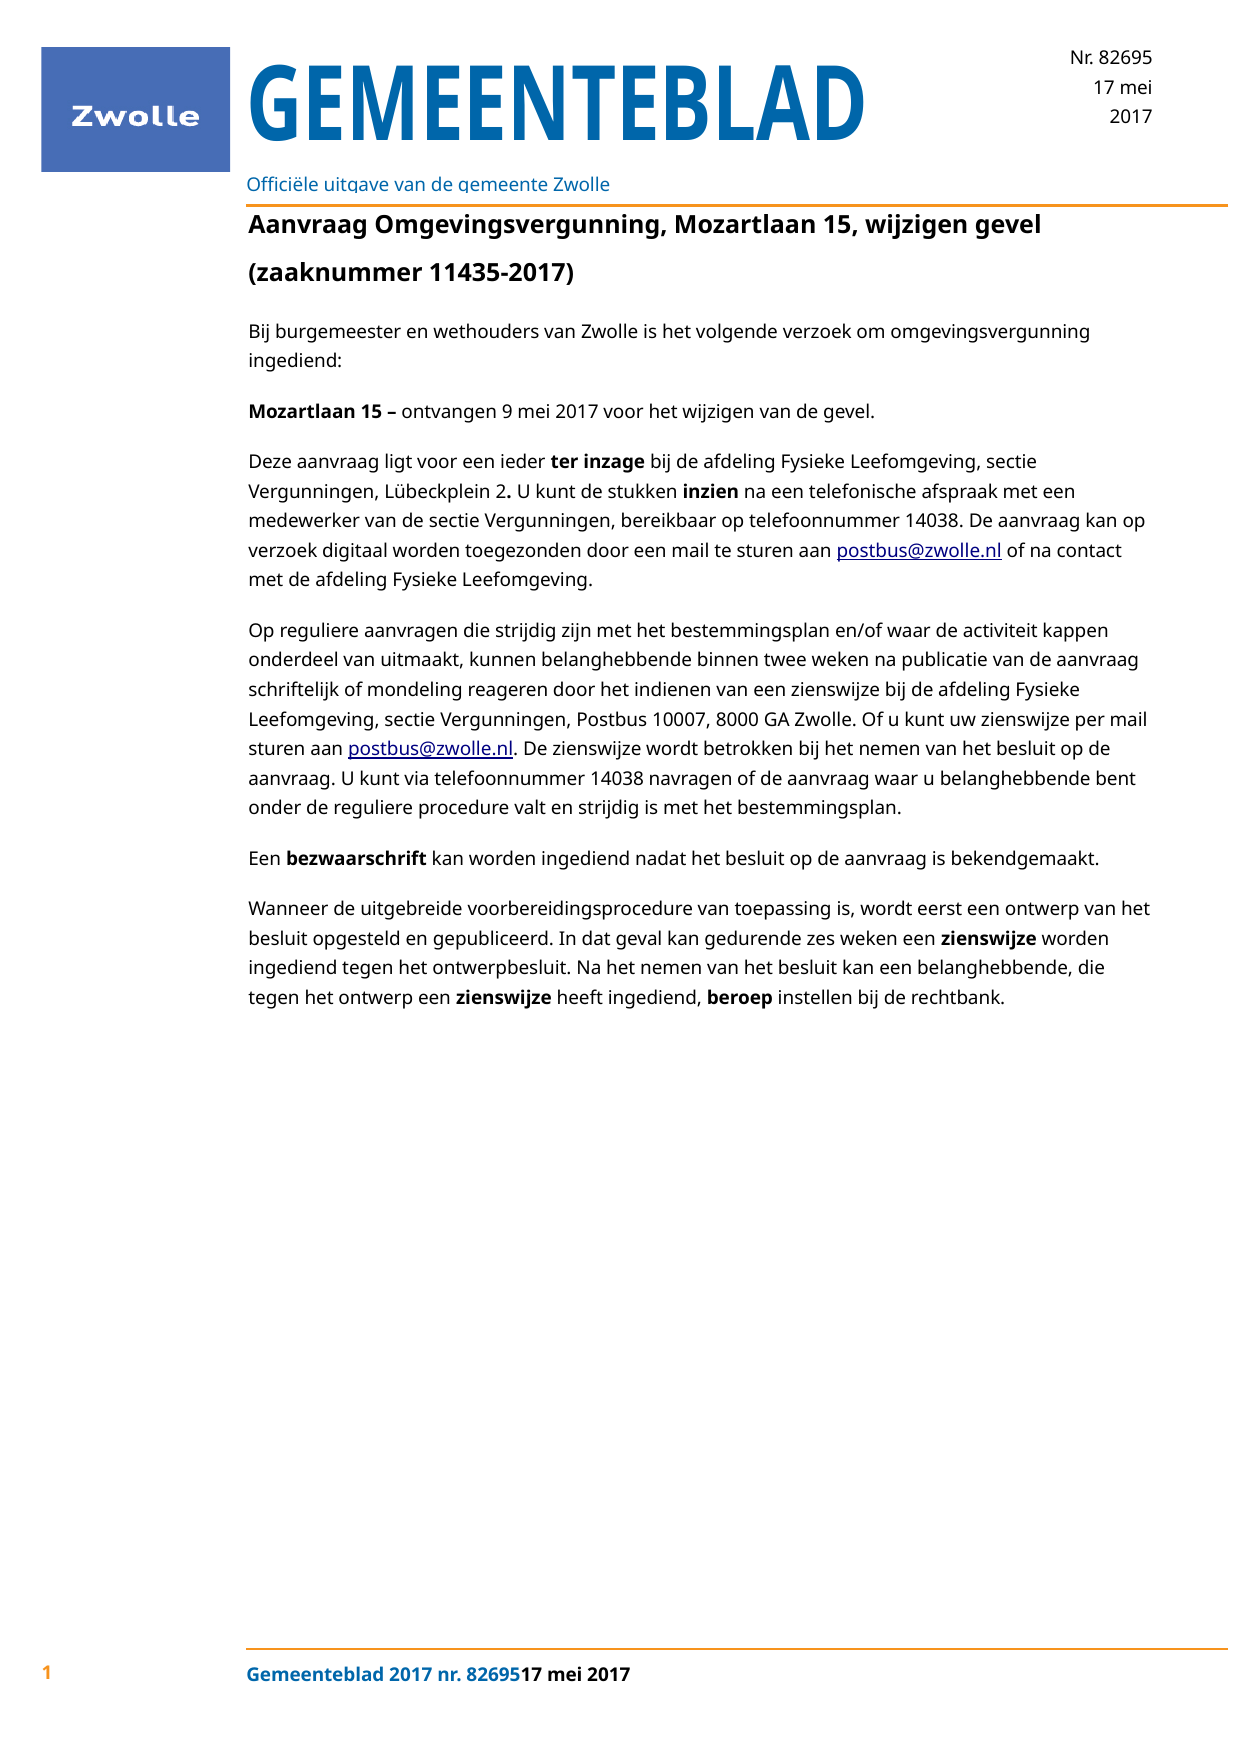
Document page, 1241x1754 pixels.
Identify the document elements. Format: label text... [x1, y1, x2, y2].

text Een bezwaarschrift kan worden ingediend nadat het besluit op de aanvraag is bekendgemaakt. [248, 845, 1152, 871]
picture [41, 47, 231, 172]
text Aanvraag Omgevingsvergunning, Mozartlaan 15, wijzigen gevel (zaaknummer 11435-2017) [248, 207, 1152, 288]
text Deze aanvraag ligt voor een ieder ter inzage bij de afdeling Fysieke Leefomgeving, sectie Vergunningen, Lübeckplein 2. U kunt de stukken inzien na een telefonische afspraak met een medewerker van de sectie Vergunningen, bereikbaar op telefoonnummer 14038. De aanvraag kan op verzoek digitaal worden toegezonden door een mail te sturen aan postbus@zwolle.nl of na contact met de afdeling Fysieke Leefomgeving. [248, 448, 1152, 592]
text Mozartlaan 15 – ontvangen 9 mei 2017 voor het wijzigen van de gevel. [248, 398, 1152, 424]
text Op reguliere aanvragen die strijdig zijn met het bestemmingsplan en/of waar de activiteit kappen onderdeel van uitmaakt, kunnen belanghebbende binnen twee weken na publicatie van de aanvraag schriftelijk of mondeling reageren door het indienen van een zienswijze bij de afdeling Fysieke Leefomgeving, sectie Vergunningen, Postbus 10007, 8000 GA Zwolle. Of u kunt uw zienswijze per mail sturen aan postbus@zwolle.nl. De zienswijze wordt betrokken bij het nemen van het besluit op de aanvraag. U kunt via telefoonnummer 14038 navragen of de aanvraag waar u belanghebbende bent onder de reguliere procedure valt en strijdig is met het bestemmingsplan. [248, 617, 1152, 820]
text Wanneer de uitgebreide voorbereidingsprocedure van toepassing is, wordt eerst een ontwerp van het besluit opgesteld en gepubliceerd. In dat geval kan gedurende zes weken een zienswijze worden ingediend tegen het ontwerpbesluit. Na het nemen van het besluit kan een belanghebbende, die tegen het ontwerp een zienswijze heeft ingediend, beroep instellen bij de rechtbank. [248, 895, 1152, 1010]
text Bij burgemeester en wethouders van Zwolle is het volgende verzoek om omgevingsvergunning ingediend: [248, 318, 1152, 373]
